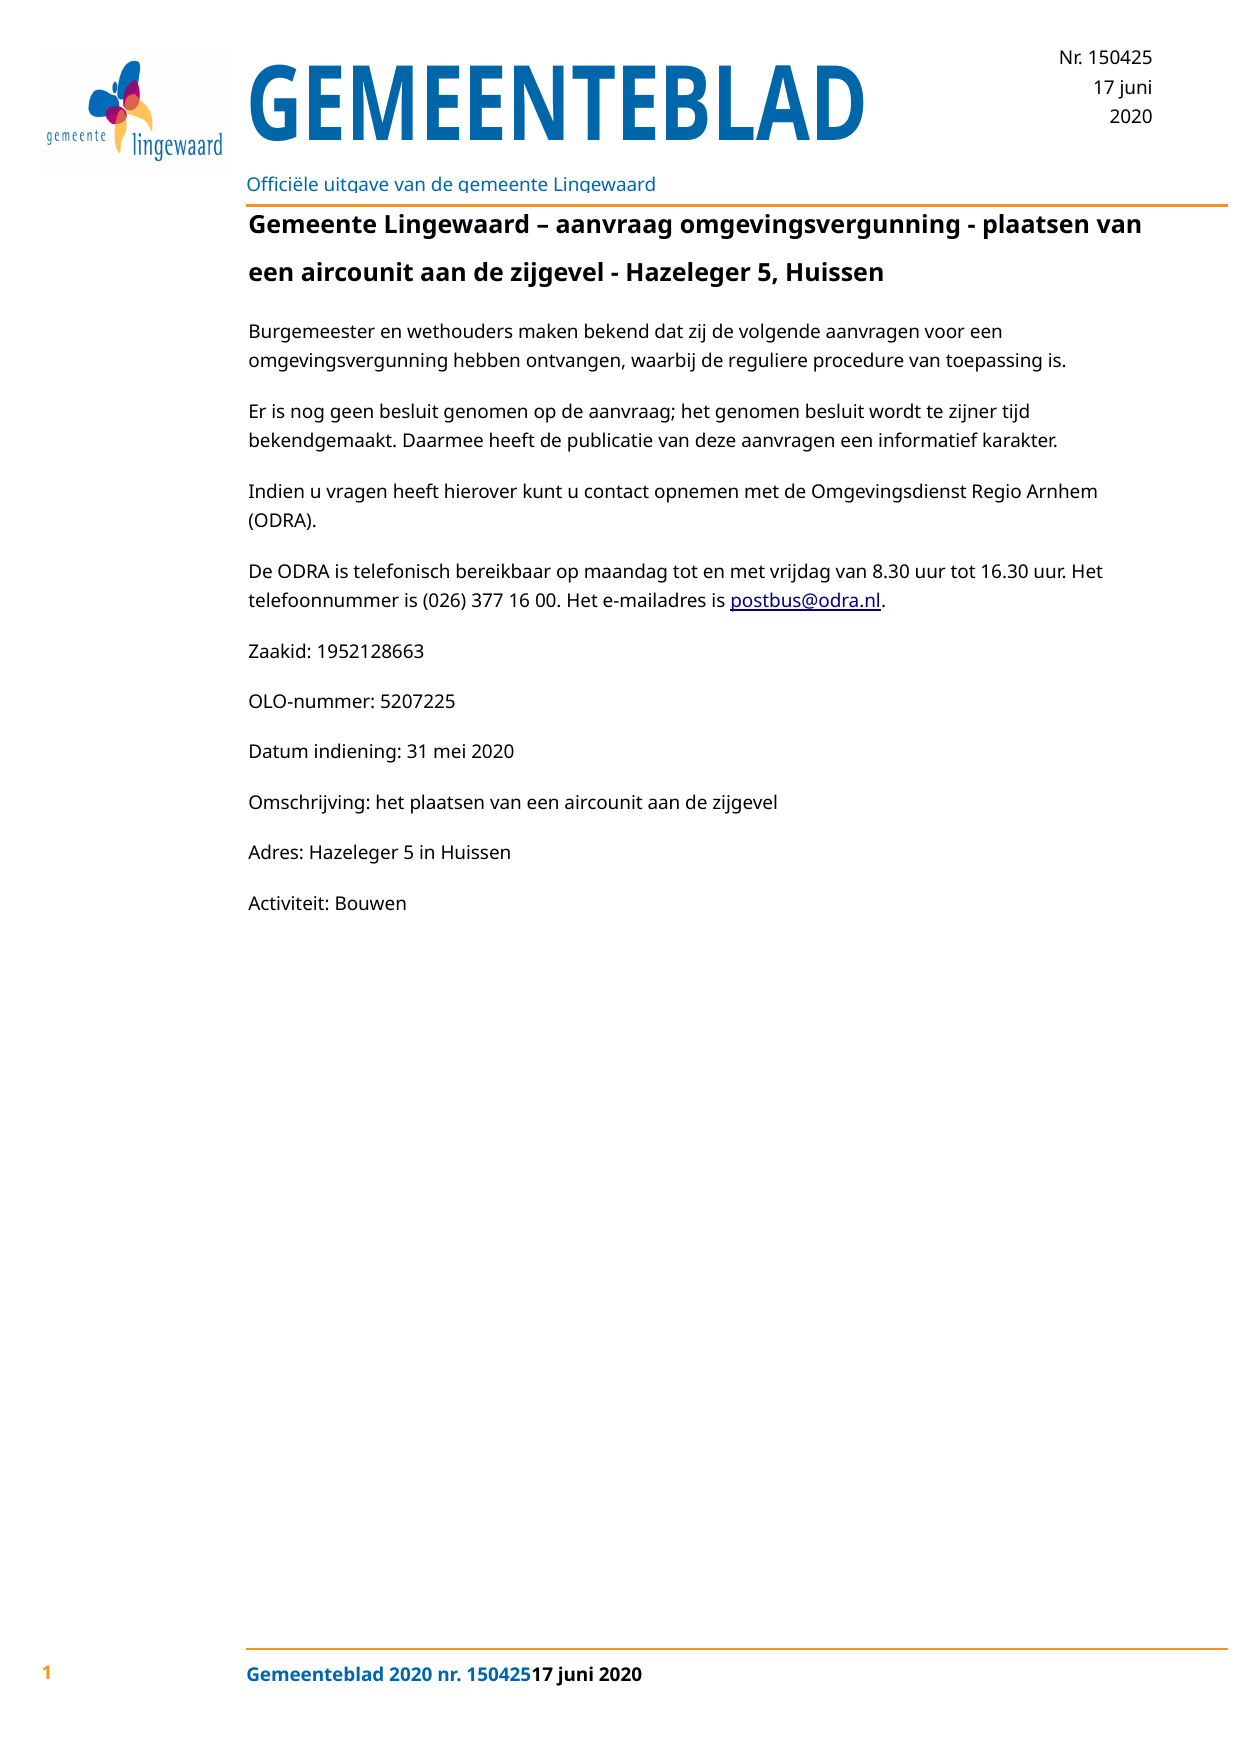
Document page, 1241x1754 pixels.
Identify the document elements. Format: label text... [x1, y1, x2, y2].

text Activiteit: Bouwen [248, 890, 1152, 916]
text Zaakid: 1952128663 [248, 638, 1152, 664]
picture [41, 47, 231, 172]
text Indien u vragen heeft hierover kunt u contact opnemen met de Omgevingsdienst Regio Arnhem (ODRA). [248, 478, 1152, 533]
text Adres: Hazeleger 5 in Huissen [248, 839, 1152, 865]
text De ODRA is telefonisch bereikbaar op maandag tot en met vrijdag van 8.30 uur tot 16.30 uur. Het telefoonnummer is (026) 377 16 00. Het e-mailadres is postbus@odra.nl. [248, 558, 1152, 613]
text OLO-nummer: 5207225 [248, 688, 1152, 714]
text Burgemeester en wethouders maken bekend dat zij de volgende aanvragen voor een omgevingsvergunning hebben ontvangen, waarbij de reguliere procedure van toepassing is. [248, 318, 1152, 373]
text Datum indiening: 31 mei 2020 [248, 739, 1152, 764]
text Gemeente Lingewaard – aanvraag omgevingsvergunning - plaatsen van een aircounit aan de zijgevel - Hazeleger 5, Huissen [248, 207, 1152, 288]
text Omschrijving: het plaatsen van een aircounit aan de zijgevel [248, 789, 1152, 815]
text Er is nog geen besluit genomen op de aanvraag; het genomen besluit wordt te zijner tijd bekendgemaakt. Daarmee heeft de publicatie van deze aanvragen een informatief karakter. [248, 398, 1152, 453]
